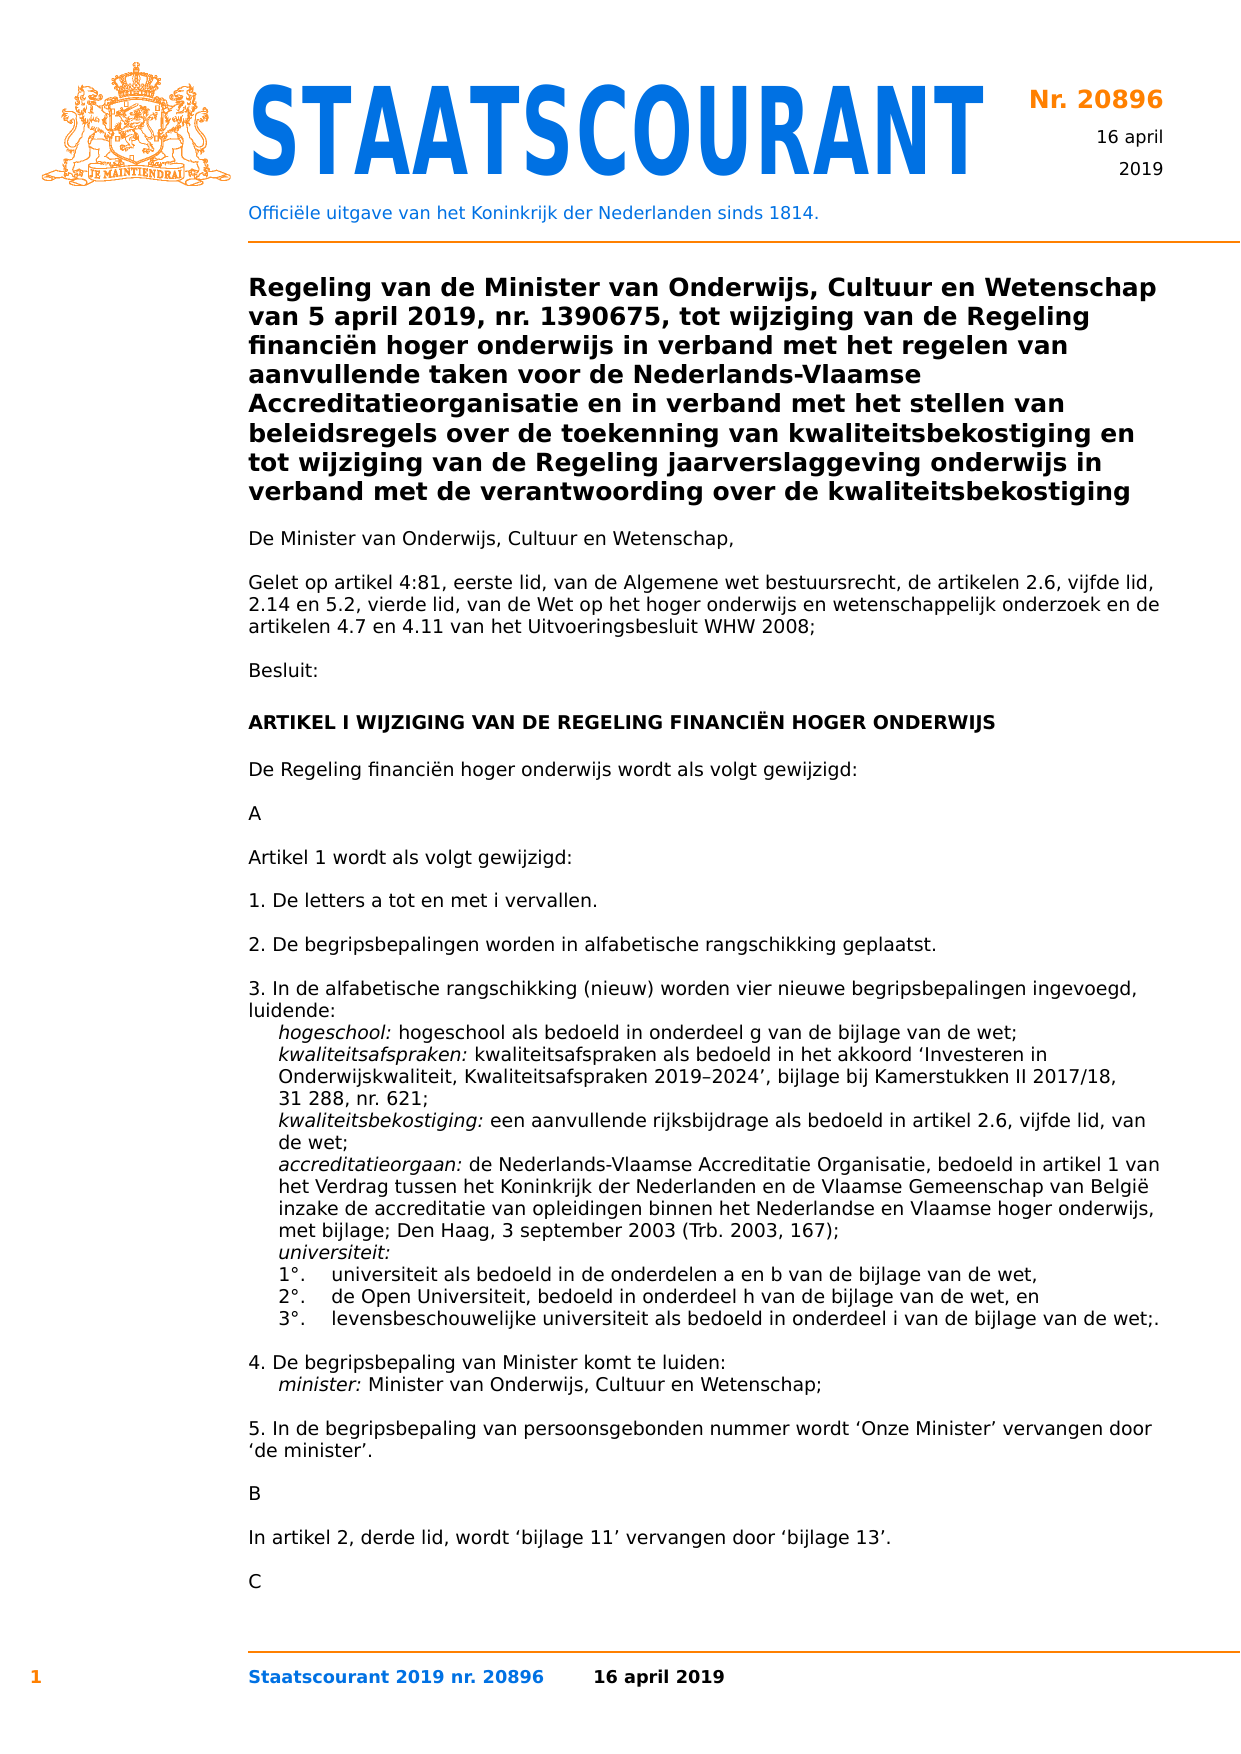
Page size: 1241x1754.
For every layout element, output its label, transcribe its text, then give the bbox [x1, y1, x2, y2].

subtitle ARTIKEL I WIJZIGING VAN DE REGELING FINANCIËN HOGER ONDERWIJS [248, 712, 1163, 734]
text minister: Minister van Onderwijs, Cultuur en Wetenschap; [278, 1374, 1163, 1396]
text 2°. de Open Universiteit, bedoeld in onderdeel h van de bijlage van de wet, en [278, 1286, 1163, 1308]
table_header STAATSCOURANT [248, 62, 998, 203]
text 3°. levensbeschouwelijke universiteit als bedoeld in onderdeel i van de bijlage van de wet;. [278, 1308, 1163, 1330]
text A [248, 803, 1163, 825]
text accreditatieorgaan: de Nederlands-Vlaamse Accreditatie Organisatie, bedoeld in artikel 1 van het Verdrag tussen het Koninkrijk der Nederlanden en de Vlaamse Gemeenschap van België inzake de accreditatie van opleidingen binnen het Nederlandse en Vlaamse hoger onderwijs, met bijlage; Den Haag, 3 september 2003 (Trb. 2003, 167); [278, 1154, 1163, 1242]
text B [248, 1483, 1163, 1505]
text kwaliteitsafspraken: kwaliteitsafspraken als bedoeld in het akkoord ‘Investeren in Onderwijskwaliteit, Kwaliteitsafspraken 2019–2024’, bijlage bij Kamerstukken II 2017/18, 31 288, nr. 621; [278, 1044, 1163, 1110]
text Besluit: [248, 660, 1163, 682]
text kwaliteitsbekostiging: een aanvullende rijksbijdrage als bedoeld in artikel 2.6, vijfde lid, van de wet; [278, 1110, 1163, 1154]
text De Regeling financiën hoger onderwijs wordt als volgt gewijzigd: [248, 759, 1163, 781]
text 3. In de alfabetische rangschikking (nieuw) worden vier nieuwe begripsbepalingen ingevoegd, luidende: [248, 978, 1163, 1022]
subtitle Regeling van de Minister van Onderwijs, Cultuur en Wetenschap van 5 april 2019, nr. 1390675, tot wijziging van de Regeling financiën hoger onderwijs in verband met het regelen van aanvullende taken voor de Nederlands-Vlaamse Accreditatieorganisatie en in verband met het stellen van beleidsregels over de toekenning van kwaliteitsbekostiging en tot wijziging van de Regeling jaarverslaggeving onderwijs in verband met de verantwoording over de kwaliteitsbekostiging [248, 273, 1163, 506]
text In artikel 2, derde lid, wordt ‘bijlage 11’ vervangen door ‘bijlage 13’. [248, 1527, 1163, 1549]
text 4. De begripsbepaling van Minister komt te luiden: [248, 1352, 1163, 1374]
text hogeschool: hogeschool als bedoeld in onderdeel g van de bijlage van de wet; [278, 1022, 1163, 1044]
picture [41, 62, 231, 186]
text 1°. universiteit als bedoeld in de onderdelen a en b van de bijlage van de wet, [278, 1264, 1163, 1286]
text 2. De begripsbepalingen worden in alfabetische rangschikking geplaatst. [248, 934, 1163, 956]
table_header Nr. 20896 [998, 62, 1240, 121]
text Artikel 1 wordt als volgt gewijzigd: [248, 847, 1163, 868]
table_cell Officiële uitgave van het Koninkrijk der Nederlanden sinds 1814. [248, 203, 1240, 241]
text 1. De letters a tot en met i vervallen. [248, 890, 1163, 912]
text 5. In de begripsbepaling van persoonsgebonden nummer wordt ‘Onze Minister’ vervangen door ‘de minister’. [248, 1417, 1163, 1461]
text De Minister van Onderwijs, Cultuur en Wetenschap, [248, 528, 1163, 550]
text universiteit: [278, 1242, 1163, 1264]
table_cell 2019 [998, 153, 1240, 203]
table_header [25, 62, 248, 241]
text C [248, 1571, 1163, 1593]
table_cell 16 april [998, 121, 1240, 153]
text Gelet op artikel 4:81, eerste lid, van de Algemene wet bestuursrecht, de artikelen 2.6, vijfde lid, 2.14 en 5.2, vierde lid, van de Wet op het hoger onderwijs en wetenschappelijk onderzoek en de artikelen 4.7 en 4.11 van het Uitvoeringsbesluit WHW 2008; [248, 572, 1163, 638]
